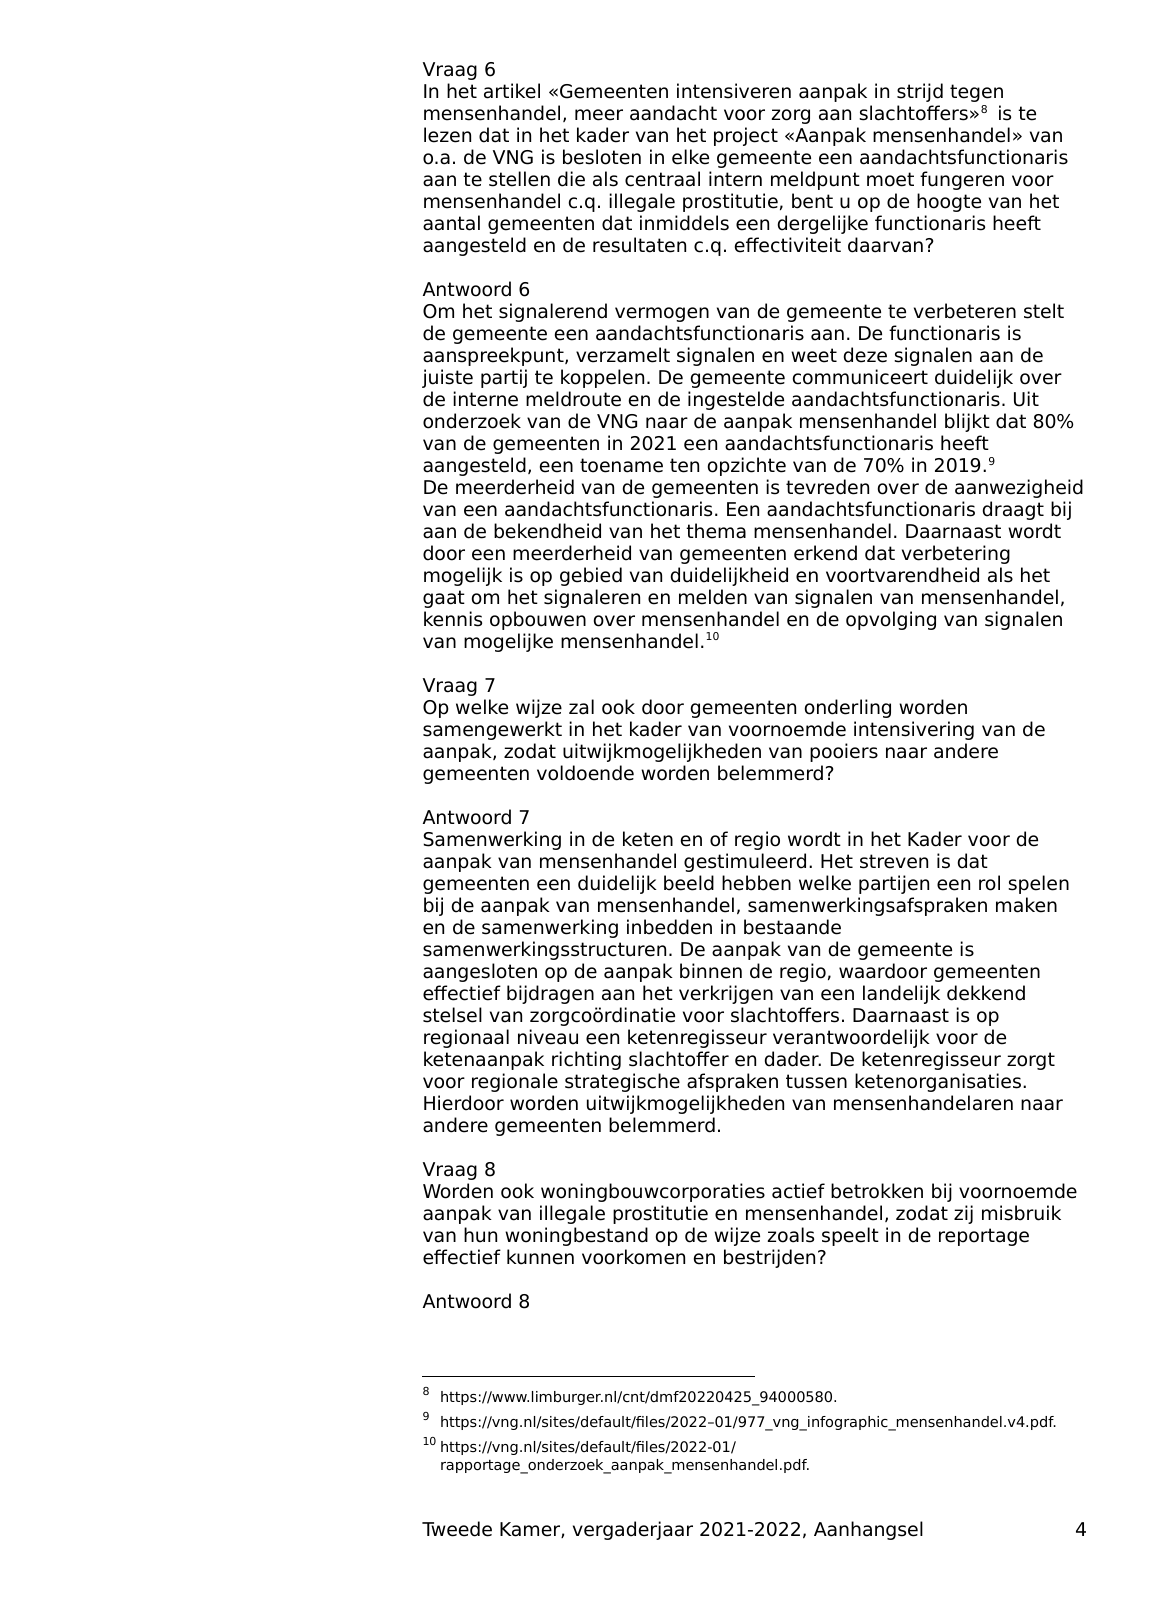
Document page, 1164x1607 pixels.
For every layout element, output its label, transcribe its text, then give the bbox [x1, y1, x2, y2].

text https://vng.nl/sites/default/files/2022-01/rapportage_onderzoek_aanpak_mensenhandel.pdf. [422, 1435, 1087, 1474]
text Om het signalerend vermogen van de gemeente te verbeteren stelt de gemeente een aandachtsfunctionaris aan. De functionaris is aanspreekpunt, verzamelt signalen en weet deze signalen aan de juiste partij te koppelen. De gemeente communiceert duidelijk over de interne meldroute en de ingestelde aandachtsfunctionaris. Uit onderzoek van de VNG naar de aanpak mensenhandel blijkt dat 80% van de gemeenten in 2021 een aandachtsfunctionaris heeft aangesteld, een toename ten opzichte van de 70% in 2019. [422, 301, 1087, 477]
text In het artikel «Gemeenten intensiveren aanpak in strijd tegen mensenhandel, meer aandacht voor zorg aan slachtoffers» is te lezen dat in het kader van het project «Aanpak mensenhandel» van o.a. de VNG is besloten in elke gemeente een aandachtsfunctionaris aan te stellen die als centraal intern meldpunt moet fungeren voor mensenhandel c.q. illegale prostitutie, bent u op de hoogte van het aantal gemeenten dat inmiddels een dergelijke functionaris heeft aangesteld en de resultaten c.q. effectiviteit daarvan? [422, 81, 1087, 257]
text https://www.limburger.nl/cnt/dmf20220425_94000580. [422, 1385, 1087, 1407]
text Op welke wijze zal ook door gemeenten onderling worden samengewerkt in het kader van voornoemde intensivering van de aanpak, zodat uitwijkmogelijkheden van pooiers naar andere gemeenten voldoende worden belemmerd? [422, 697, 1087, 785]
text Worden ook woningbouwcorporaties actief betrokken bij voornoemde aanpak van illegale prostitutie en mensenhandel, zodat zij misbruik van hun woningbestand op de wijze zoals speelt in de reportage effectief kunnen voorkomen en bestrijden? [422, 1181, 1087, 1269]
text Antwoord 7 [422, 807, 1087, 829]
text De meerderheid van de gemeenten is tevreden over de aanwezigheid van een aandachtsfunctionaris. Een aandachtsfunctionaris draagt bij aan de bekendheid van het thema mensenhandel. Daarnaast wordt door een meerderheid van gemeenten erkend dat verbetering mogelijk is op gebied van duidelijkheid en voortvarendheid als het gaat om het signaleren en melden van signalen van mensenhandel, kennis opbouwen over mensenhandel en de opvolging van signalen van mogelijke mensenhandel. [422, 477, 1087, 653]
text Samenwerking in de keten en of regio wordt in het Kader voor de aanpak van mensenhandel gestimuleerd. Het streven is dat gemeenten een duidelijk beeld hebben welke partijen een rol spelen bij de aanpak van mensenhandel, samenwerkingsafspraken maken en de samenwerking inbedden in bestaande samenwerkingsstructuren. De aanpak van de gemeente is aangesloten op de aanpak binnen de regio, waardoor gemeenten effectief bijdragen aan het verkrijgen van een landelijk dekkend stelsel van zorgcoördinatie voor slachtoffers. Daarnaast is op regionaal niveau een ketenregisseur verantwoordelijk voor de ketenaanpak richting slachtoffer en dader. De ketenregisseur zorgt voor regionale strategische afspraken tussen ketenorganisaties. Hierdoor worden uitwijkmogelijkheden van mensenhandelaren naar andere gemeenten belemmerd. [422, 829, 1087, 1137]
text Antwoord 8 [422, 1291, 1087, 1313]
text Vraag 7 [422, 675, 1087, 697]
text Vraag 6 [422, 59, 1087, 81]
text Vraag 8 [422, 1159, 1087, 1181]
text Antwoord 6 [422, 279, 1087, 301]
text https://vng.nl/sites/default/files/2022–01/977_vng_infographic_mensenhandel.v4.pdf. [422, 1410, 1087, 1432]
